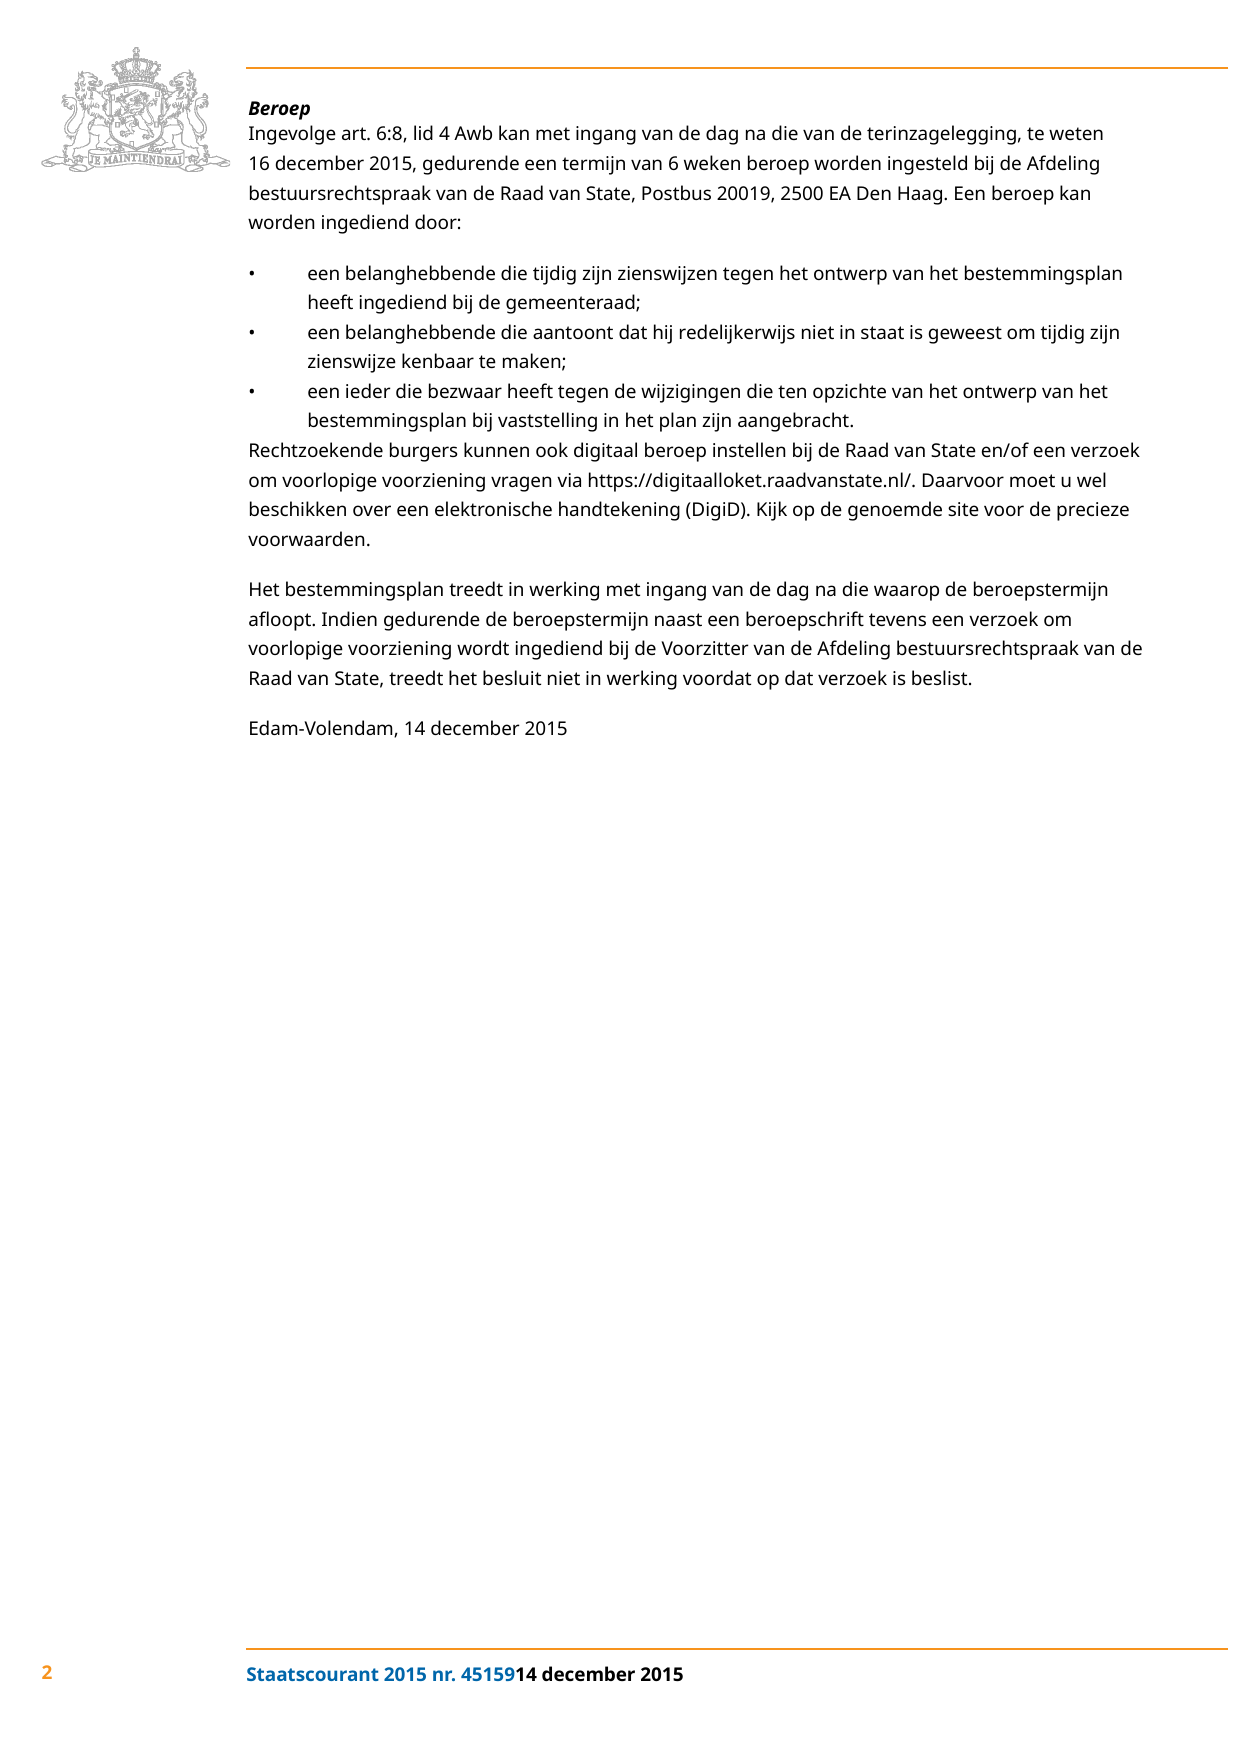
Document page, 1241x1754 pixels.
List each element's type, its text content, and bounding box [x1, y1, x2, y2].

text Rechtzoekende burgers kunnen ook digitaal beroep instellen bij de Raad van State en/of een verzoek om voorlopige voorziening vragen via https://digitaalloket.raadvanstate.nl/. Daarvoor moet u wel beschikken over een elektronische handtekening (DigiD). Kijk op de genoemde site voor de precieze voorwaarden. [248, 437, 1152, 552]
list een ieder die bezwaar heeft tegen de wijzigingen die ten opzichte van het ontwerp van het bestemmingsplan bij vaststelling in het plan zijn aangebracht. [248, 378, 1152, 433]
text Ingevolge art. 6:8, lid 4 Awb kan met ingang van de dag na die van de terinzagelegging, te weten 16 december 2015, gedurende een termijn van 6 weken beroep worden ingesteld bij de Afdeling bestuursrechtspraak van de Raad van State, Postbus 20019, 2500 EA Den Haag. Een beroep kan worden ingediend door: [248, 121, 1152, 235]
list een belanghebbende die tijdig zijn zienswijzen tegen het ontwerp van het bestemmingsplan heeft ingediend bij de gemeenteraad; [248, 260, 1152, 315]
text Edam-Volendam, 14 december 2015 [248, 716, 1152, 741]
picture [41, 47, 231, 172]
list een belanghebbende die aantoont dat hij redelijkerwijs niet in staat is geweest om tijdig zijn zienswijze kenbaar te maken; [248, 319, 1152, 374]
text Beroep [248, 95, 1152, 121]
text Het bestemmingsplan treedt in werking met ingang van de dag na die waarop de beroepstermijn afloopt. Indien gedurende de beroepstermijn naast een beroepschrift tevens een verzoek om voorlopige voorziening wordt ingediend bij de Voorzitter van de Afdeling bestuursrechtspraak van de Raad van State, treedt het besluit niet in werking voordat op dat verzoek is beslist. [248, 576, 1152, 691]
